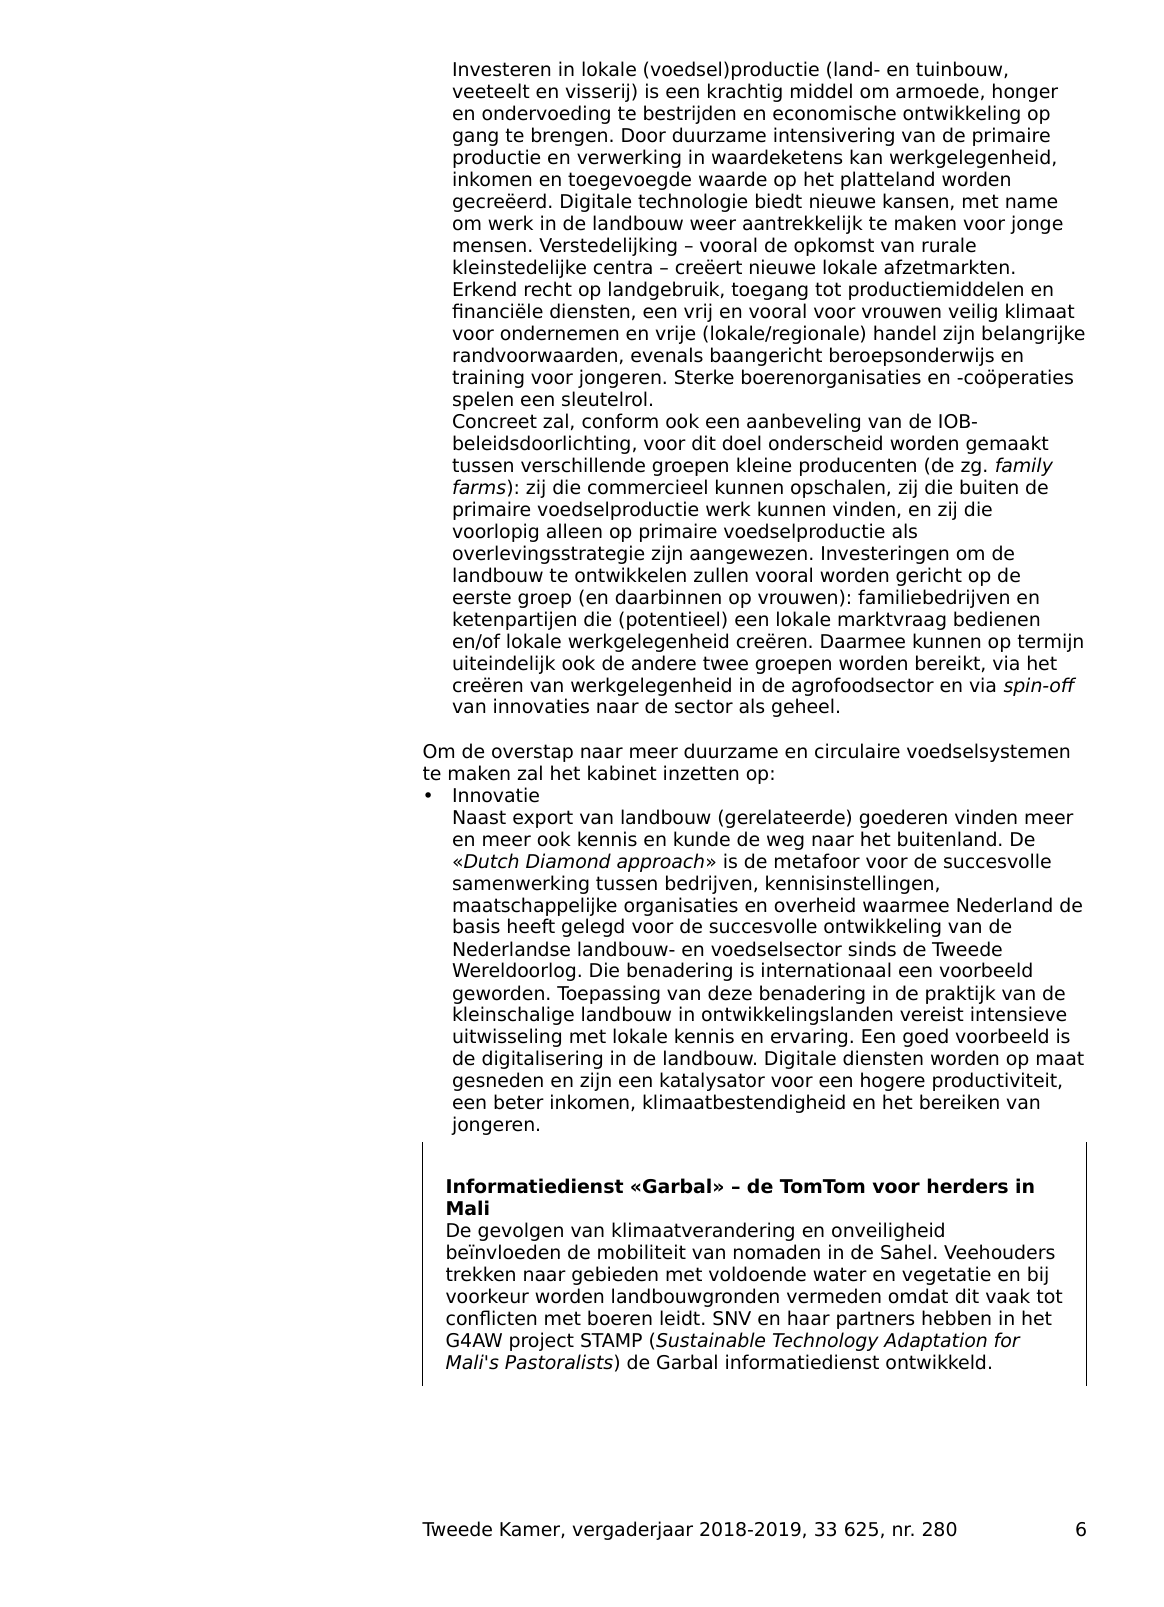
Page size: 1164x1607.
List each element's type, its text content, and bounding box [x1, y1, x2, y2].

text Investeren in lokale (voedsel)productie (land- en tuinbouw, veeteelt en visserij) is een krachtig middel om armoede, honger en ondervoeding te bestrijden en economische ontwikkeling op gang te brengen. Door duurzame intensivering van de primaire productie en verwerking in waardeketens kan werkgelegenheid, inkomen en toegevoegde waarde op het platteland worden gecreëerd. Digitale technologie biedt nieuwe kansen, met name om werk in de landbouw weer aantrekkelijk te maken voor jonge mensen. Verstedelijking – vooral de opkomst van rurale kleinstedelijke centra – creëert nieuwe lokale afzetmarkten. Erkend recht op landgebruik, toegang tot productiemiddelen en financiële diensten, een vrij en vooral voor vrouwen veilig klimaat voor ondernemen en vrije (lokale/regionale) handel zijn belangrijke randvoorwaarden, evenals baangericht beroepsonderwijs en training voor jongeren. Sterke boerenorganisaties en -coöperaties spelen een sleutelrol. [452, 59, 1087, 411]
text • Innovatie [422, 784, 1087, 807]
text Concreet zal, conform ook een aanbeveling van de IOB-beleidsdoorlichting, voor dit doel onderscheid worden gemaakt tussen verschillende groepen kleine producenten (de zg. family farms): zij die commercieel kunnen opschalen, zij die buiten de primaire voedselproductie werk kunnen vinden, en zij die voorlopig alleen op primaire voedselproductie als overlevingsstrategie zijn aangewezen. Investeringen om de landbouw te ontwikkelen zullen vooral worden gericht op de eerste groep (en daarbinnen op vrouwen): familiebedrijven en ketenpartijen die (potentieel) een lokale marktvraag bedienen en/of lokale werkgelegenheid creëren. Daarmee kunnen op termijn uiteindelijk ook de andere twee groepen worden bereikt, via het creëren van werkgelegenheid in de agrofoodsector en via spin-off van innovaties naar de sector als geheel. [452, 411, 1087, 718]
table_header Informatiedienst «Garbal» – de TomTom voor herders in Mali De gevolgen van klimaatverandering en onveiligheid beïnvloeden de mobiliteit van nomaden in de Sahel. Veehouders trekken naar gebieden met voldoende water en vegetatie en bij voorkeur worden landbouwgronden vermeden omdat dit vaak tot conflicten met boeren leidt. SNV en haar partners hebben in het G4AW project STAMP (Sustainable Technology Adaptation for Mali's Pastoralists) de Garbal informatiedienst ontwikkeld. [423, 1142, 1086, 1386]
text Om de overstap naar meer duurzame en circulaire voedselsystemen te maken zal het kabinet inzetten op: [422, 741, 1087, 784]
text Naast export van landbouw (gerelateerde) goederen vinden meer en meer ook kennis en kunde de weg naar het buitenland. De «Dutch Diamond approach» is de metafoor voor de succesvolle samenwerking tussen bedrijven, kennisinstellingen, maatschappelijke organisaties en overheid waarmee Nederland de basis heeft gelegd voor de succesvolle ontwikkeling van de Nederlandse landbouw- en voedselsector sinds de Tweede Wereldoorlog. Die benadering is internationaal een voorbeeld geworden. Toepassing van deze benadering in de praktijk van de kleinschalige landbouw in ontwikkelingslanden vereist intensieve uitwisseling met lokale kennis en ervaring. Een goed voorbeeld is de digitalisering in de landbouw. Digitale diensten worden op maat gesneden en zijn een katalysator voor een hogere productiviteit, een beter inkomen, klimaatbestendigheid en het bereiken van jongeren. [452, 807, 1087, 1136]
